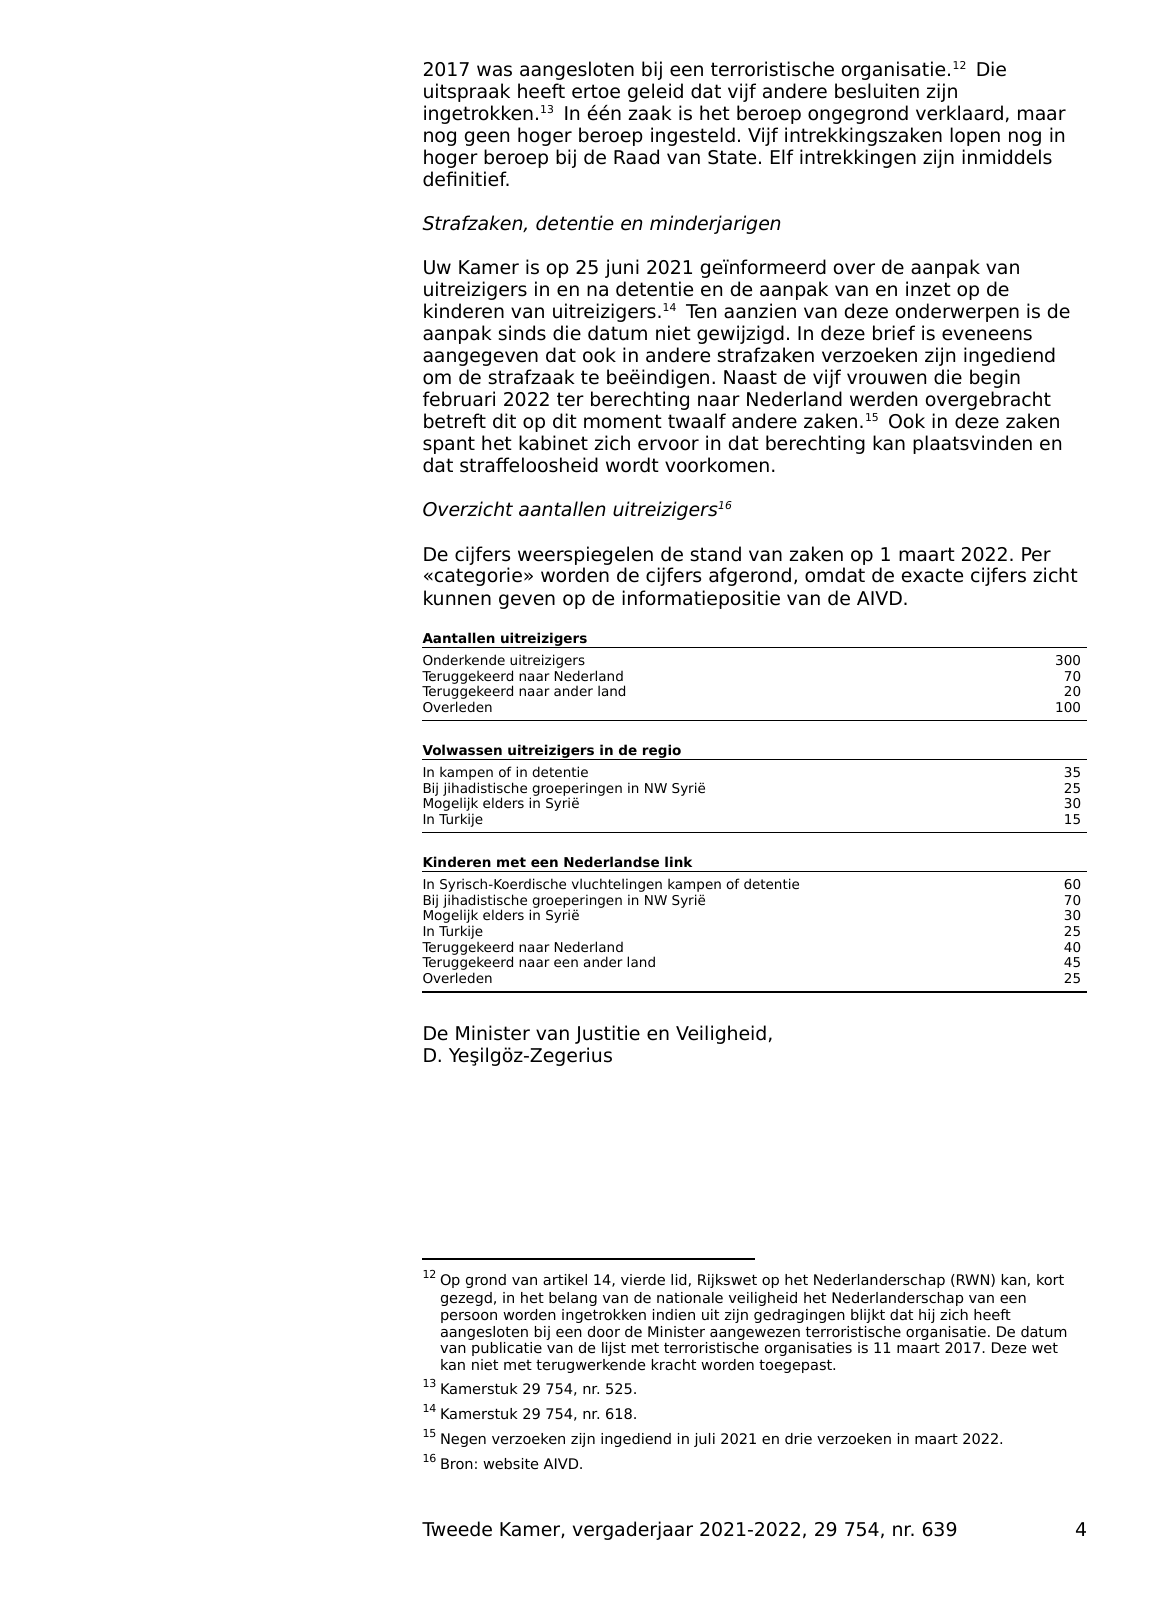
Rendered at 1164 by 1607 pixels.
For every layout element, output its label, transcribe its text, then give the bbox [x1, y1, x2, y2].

table_cell Overleden [422, 971, 1013, 991]
subtitle Strafzaken, detentie en minderjarigen [422, 213, 1087, 235]
table_cell Bij jihadistische groeperingen in NW Syrië [422, 780, 1013, 796]
text Negen verzoeken zijn ingediend in juli 2021 en drie verzoeken in maart 2022. [422, 1427, 1087, 1449]
text De cijfers weerspiegelen de stand van zaken op 1 maart 2022. Per «categorie» worden de cijfers afgerond, omdat de exacte cijfers zicht kunnen geven op de informatiepositie van de AIVD. [422, 543, 1087, 609]
table_cell 25 [1013, 971, 1087, 991]
text De Minister van Justitie en Veiligheid, D. Yeşilgöz-Zegerius [422, 1022, 1087, 1066]
table_cell In Turkije [422, 812, 1013, 832]
table_cell 25 [1013, 924, 1087, 939]
text Uw Kamer is op 25 juni 2021 geïnformeerd over de aanpak van uitreizigers in en na detentie en de aanpak van en inzet op de kinderen van uitreizigers. Ten aanzien van deze onderwerpen is de aanpak sinds die datum niet gewijzigd. In deze brief is eveneens aangegeven dat ook in andere strafzaken verzoeken zijn ingediend om de strafzaak te beëindigen. Naast de vijf vrouwen die begin februari 2022 ter berechting naar Nederland werden overgebracht betreft dit op dit moment twaalf andere zaken. Ook in deze zaken spant het kabinet zich ervoor in dat berechting kan plaatsvinden en dat straffeloosheid wordt voorkomen. [422, 257, 1087, 477]
table_cell 70 [1013, 669, 1087, 684]
table_cell 15 [1013, 812, 1087, 832]
table_cell 70 [1013, 893, 1087, 908]
table_cell 60 [1013, 872, 1087, 892]
table_cell 40 [1013, 940, 1087, 955]
table_cell Overleden [422, 700, 1013, 720]
text Kamerstuk 29 754, nr. 525. [422, 1377, 1087, 1399]
table_cell 300 [1013, 648, 1087, 668]
table_cell Mogelijk elders in Syrië [422, 796, 1013, 812]
table_cell Teruggekeerd naar Nederland [422, 669, 1013, 684]
table_cell In Syrisch-Koerdische vluchtelingen kampen of detentie [422, 872, 1013, 892]
text 2017 was aangesloten bij een terroristische organisatie. Die uitspraak heeft ertoe geleid dat vijf andere besluiten zijn ingetrokken. In één zaak is het beroep ongegrond verklaard, maar nog geen hoger beroep ingesteld. Vijf intrekkingszaken lopen nog in hoger beroep bij de Raad van State. Elf intrekkingen zijn inmiddels definitief. [422, 59, 1087, 191]
table_cell 25 [1013, 780, 1087, 796]
table_cell 30 [1013, 908, 1087, 924]
text Op grond van artikel 14, vierde lid, Rijkswet op het Nederlanderschap (RWN) kan, kort gezegd, in het belang van de nationale veiligheid het Nederlanderschap van een persoon worden ingetrokken indien uit zijn gedragingen blijkt dat hij zich heeft aangesloten bij een door de Minister aangewezen terroristische organisatie. De datum van publicatie van de lijst met terroristische organisaties is 11 maart 2017. Deze wet kan niet met terugwerkende kracht worden toegepast. [422, 1268, 1087, 1374]
table_cell 30 [1013, 796, 1087, 812]
table_cell Onderkende uitreizigers [422, 648, 1013, 668]
table_cell Teruggekeerd naar ander land [422, 684, 1013, 700]
table_header Aantallen uitreizigers [422, 631, 1087, 647]
table_cell 100 [1013, 700, 1087, 720]
table_cell Teruggekeerd naar Nederland [422, 940, 1013, 955]
table_header Volwassen uitreizigers in de regio [422, 743, 1087, 759]
table_cell 35 [1013, 760, 1087, 780]
table_cell Teruggekeerd naar een ander land [422, 955, 1013, 971]
text Bron: website AIVD. [422, 1452, 1087, 1474]
text Kamerstuk 29 754, nr. 618. [422, 1402, 1087, 1424]
table_cell In kampen of in detentie [422, 760, 1013, 780]
table_cell Bij jihadistische groeperingen in NW Syrië [422, 893, 1013, 908]
table_header Kinderen met een Nederlandse link [422, 855, 1087, 871]
table_cell Mogelijk elders in Syrië [422, 908, 1013, 924]
table_cell 20 [1013, 684, 1087, 700]
table_cell In Turkije [422, 924, 1013, 939]
table_cell 45 [1013, 955, 1087, 971]
subtitle Overzicht aantallen uitreizigers [422, 499, 1087, 521]
